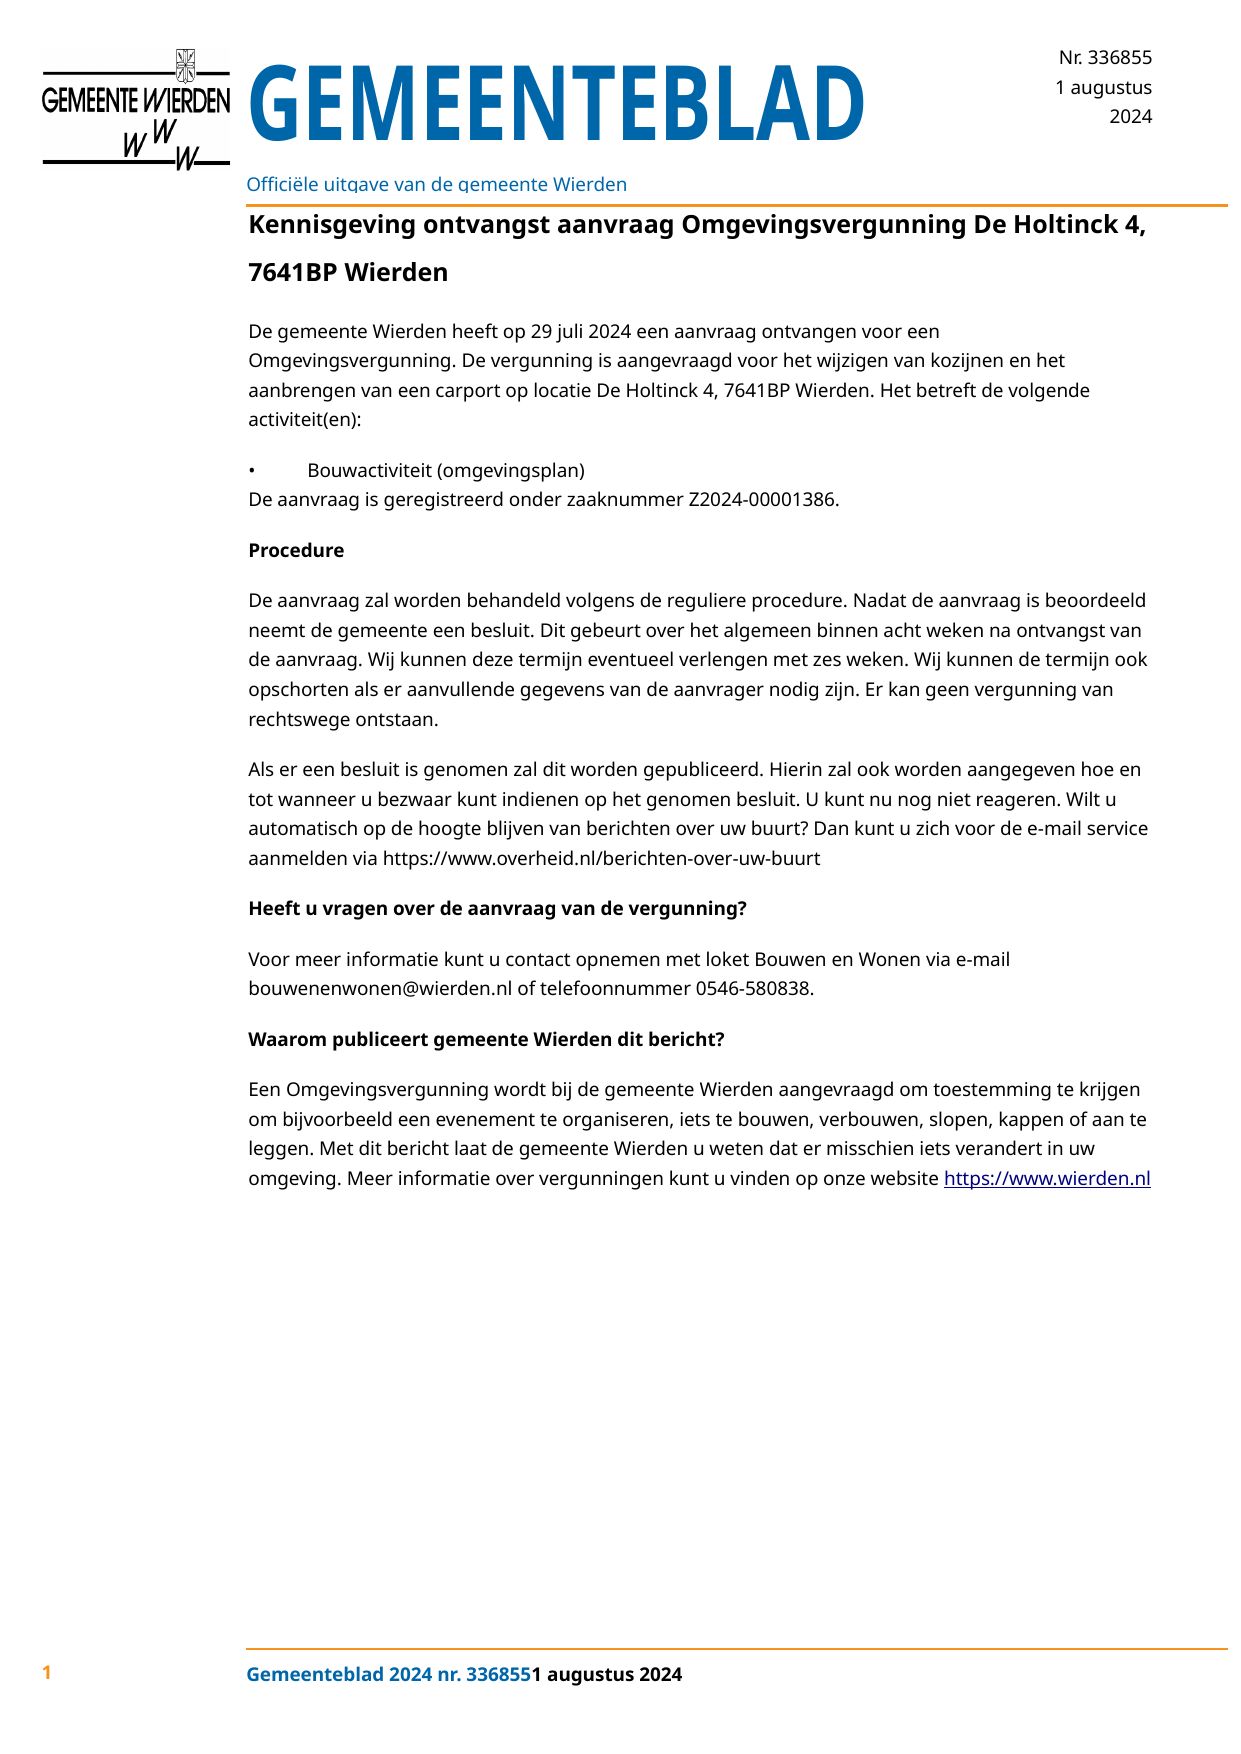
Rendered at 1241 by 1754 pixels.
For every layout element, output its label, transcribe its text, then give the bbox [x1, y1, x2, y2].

text De aanvraag zal worden behandeld volgens de reguliere procedure. Nadat de aanvraag is beoordeeld neemt de gemeente een besluit. Dit gebeurt over het algemeen binnen acht weken na ontvangst van de aanvraag. Wij kunnen deze termijn eventueel verlengen met zes weken. Wij kunnen de termijn ook opschorten als er aanvullende gegevens van de aanvrager nodig zijn. Er kan geen vergunning van rechtswege ontstaan. [248, 587, 1152, 732]
list Bouwactiviteit (omgevingsplan) [248, 457, 1152, 483]
text Een Omgevingsvergunning wordt bij de gemeente Wierden aangevraagd om toestemming te krijgen om bijvoorbeeld een evenement te organiseren, iets te bouwen, verbouwen, slopen, kappen of aan te leggen. Met dit bericht laat de gemeente Wierden u weten dat er misschien iets verandert in uw omgeving. Meer informatie over vergunningen kunt u vinden op onze website https://www.wierden.nl [248, 1076, 1152, 1191]
text Kennisgeving ontvangst aanvraag Omgevingsvergunning De Holtinck 4, 7641BP Wierden [248, 207, 1152, 288]
picture [41, 47, 231, 172]
text Heeft u vragen over de aanvraag van de vergunning? [248, 895, 1152, 921]
text De aanvraag is geregistreerd onder zaaknummer Z2024-00001386. [248, 487, 1152, 512]
text Waarom publiceert gemeente Wierden dit bericht? [248, 1026, 1152, 1052]
text Procedure [248, 537, 1152, 563]
text De gemeente Wierden heeft op 29 juli 2024 een aanvraag ontvangen voor een Omgevingsvergunning. De vergunning is aangevraagd voor het wijzigen van kozijnen en het aanbrengen van een carport op locatie De Holtinck 4, 7641BP Wierden. Het betreft de volgende activiteit(en): [248, 318, 1152, 432]
text Voor meer informatie kunt u contact opnemen met loket Bouwen en Wonen via e-mail bouwenenwonen@wierden.nl of telefoonnummer 0546-580838. [248, 946, 1152, 1001]
text Als er een besluit is genomen zal dit worden gepubliceerd. Hierin zal ook worden aangegeven hoe en tot wanneer u bezwaar kunt indienen op het genomen besluit. U kunt nu nog niet reageren. Wilt u automatisch op de hoogte blijven van berichten over uw buurt? Dan kunt u zich voor de e-mail service aanmelden via https://www.overheid.nl/berichten-over-uw-buurt [248, 756, 1152, 871]
